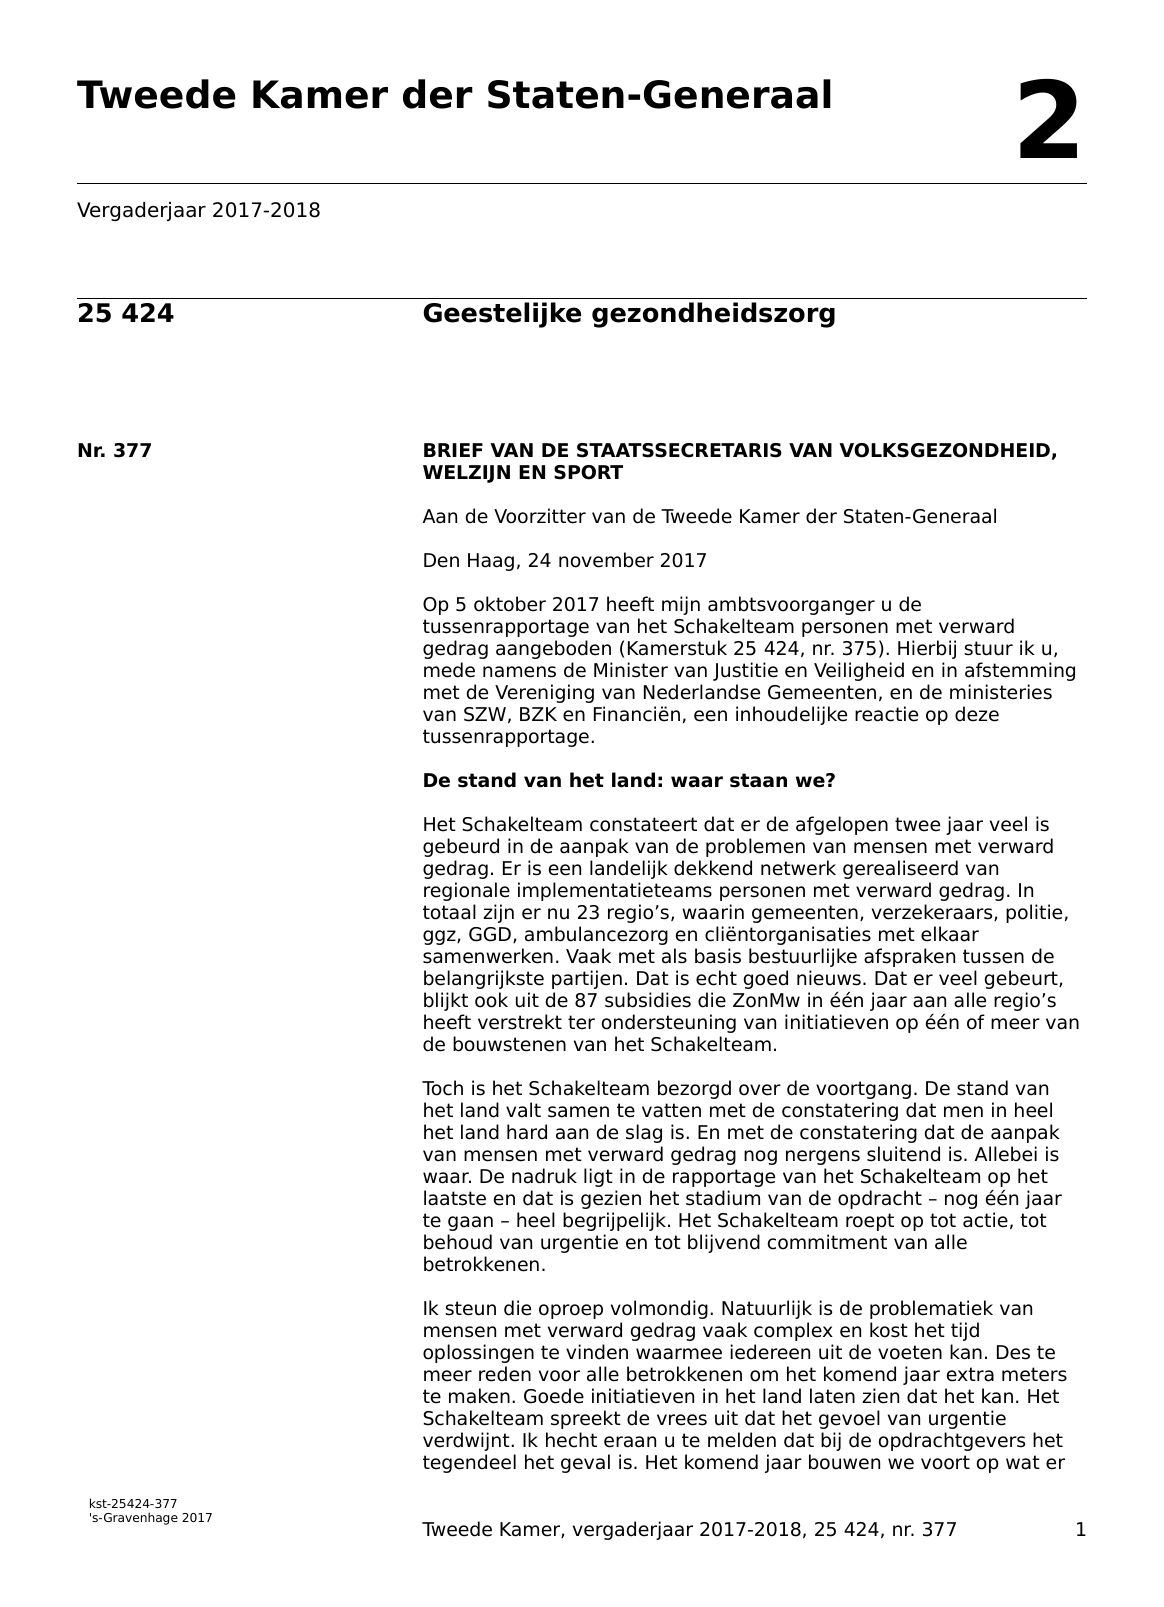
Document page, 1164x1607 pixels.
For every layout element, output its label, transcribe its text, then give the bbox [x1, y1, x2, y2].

text Den Haag, 24 november 2017 [422, 550, 1087, 572]
text kst-25424-377 [88, 1497, 323, 1511]
text Aan de Voorzitter van de Tweede Kamer der Staten-Generaal [422, 506, 1087, 528]
table_header 2 [886, 59, 1087, 183]
subtitle De stand van het land: waar staan we? [422, 770, 1087, 792]
text Ik steun die oproep volmondig. Natuurlijk is de problematiek van mensen met verward gedrag vaak complex en kost het tijd oplossingen te vinden waarmee iedereen uit de voeten kan. Des te meer reden voor alle betrokkenen om het komend jaar extra meters te maken. Goede initiatieven in het land laten zien dat het kan. Het Schakelteam spreekt de vrees uit dat het gevoel van urgentie verdwijnt. Ik hecht eraan u te melden dat bij de opdrachtgevers het tegendeel het geval is. Het komend jaar bouwen we voort op wat er [422, 1298, 1087, 1474]
subtitle 25 424 Geestelijke gezondheidszorg [77, 299, 1087, 329]
text Toch is het Schakelteam bezorgd over de voortgang. De stand van het land valt samen te vatten met de constatering dat men in heel het land hard aan de slag is. En met de constatering dat de aanpak van mensen met verward gedrag nog nergens sluitend is. Allebei is waar. De nadruk ligt in de rapportage van het Schakelteam op het laatste en dat is gezien het stadium van de opdracht – nog één jaar te gaan – heel begrijpelijk. Het Schakelteam roept op tot actie, tot behoud van urgentie en tot blijvend commitment van alle betrokkenen. [422, 1078, 1087, 1276]
text Op 5 oktober 2017 heeft mijn ambtsvoorganger u de tussenrapportage van het Schakelteam personen met verward gedrag aangeboden (Kamerstuk 25 424, nr. 375). Hierbij stuur ik u, mede namens de Minister van Justitie en Veiligheid en in afstemming met de Vereniging van Nederlandse Gemeenten, en de ministeries van SZW, BZK en Financiën, een inhoudelijke reactie op deze tussenrapportage. [422, 594, 1087, 748]
text Het Schakelteam constateert dat er de afgelopen twee jaar veel is gebeurd in de aanpak van de problemen van mensen met verward gedrag. Er is een landelijk dekkend netwerk gerealiseerd van regionale implementatieteams personen met verward gedrag. In totaal zijn er nu 23 regio’s, waarin gemeenten, verzekeraars, politie, ggz, GGD, ambulancezorg en cliëntorganisaties met elkaar samenwerken. Vaak met als basis bestuurlijke afspraken tussen de belangrijkste partijen. Dat is echt goed nieuws. Dat er veel gebeurt, blijkt ook uit de 87 subsidies die ZonMw in één jaar aan alle regio’s heeft verstrekt ter ondersteuning van initiatieven op één of meer van de bouwstenen van het Schakelteam. [422, 814, 1087, 1056]
text 's-Gravenhage 2017 [88, 1511, 323, 1525]
table_cell Vergaderjaar 2017-2018 [77, 184, 1087, 298]
table_header Tweede Kamer der Staten-Generaal [77, 59, 886, 183]
subtitle Nr. 377 BRIEF VAN DE STAATSSECRETARIS VAN VOLKSGEZONDHEID, WELZIJN EN SPORT [77, 440, 1087, 484]
